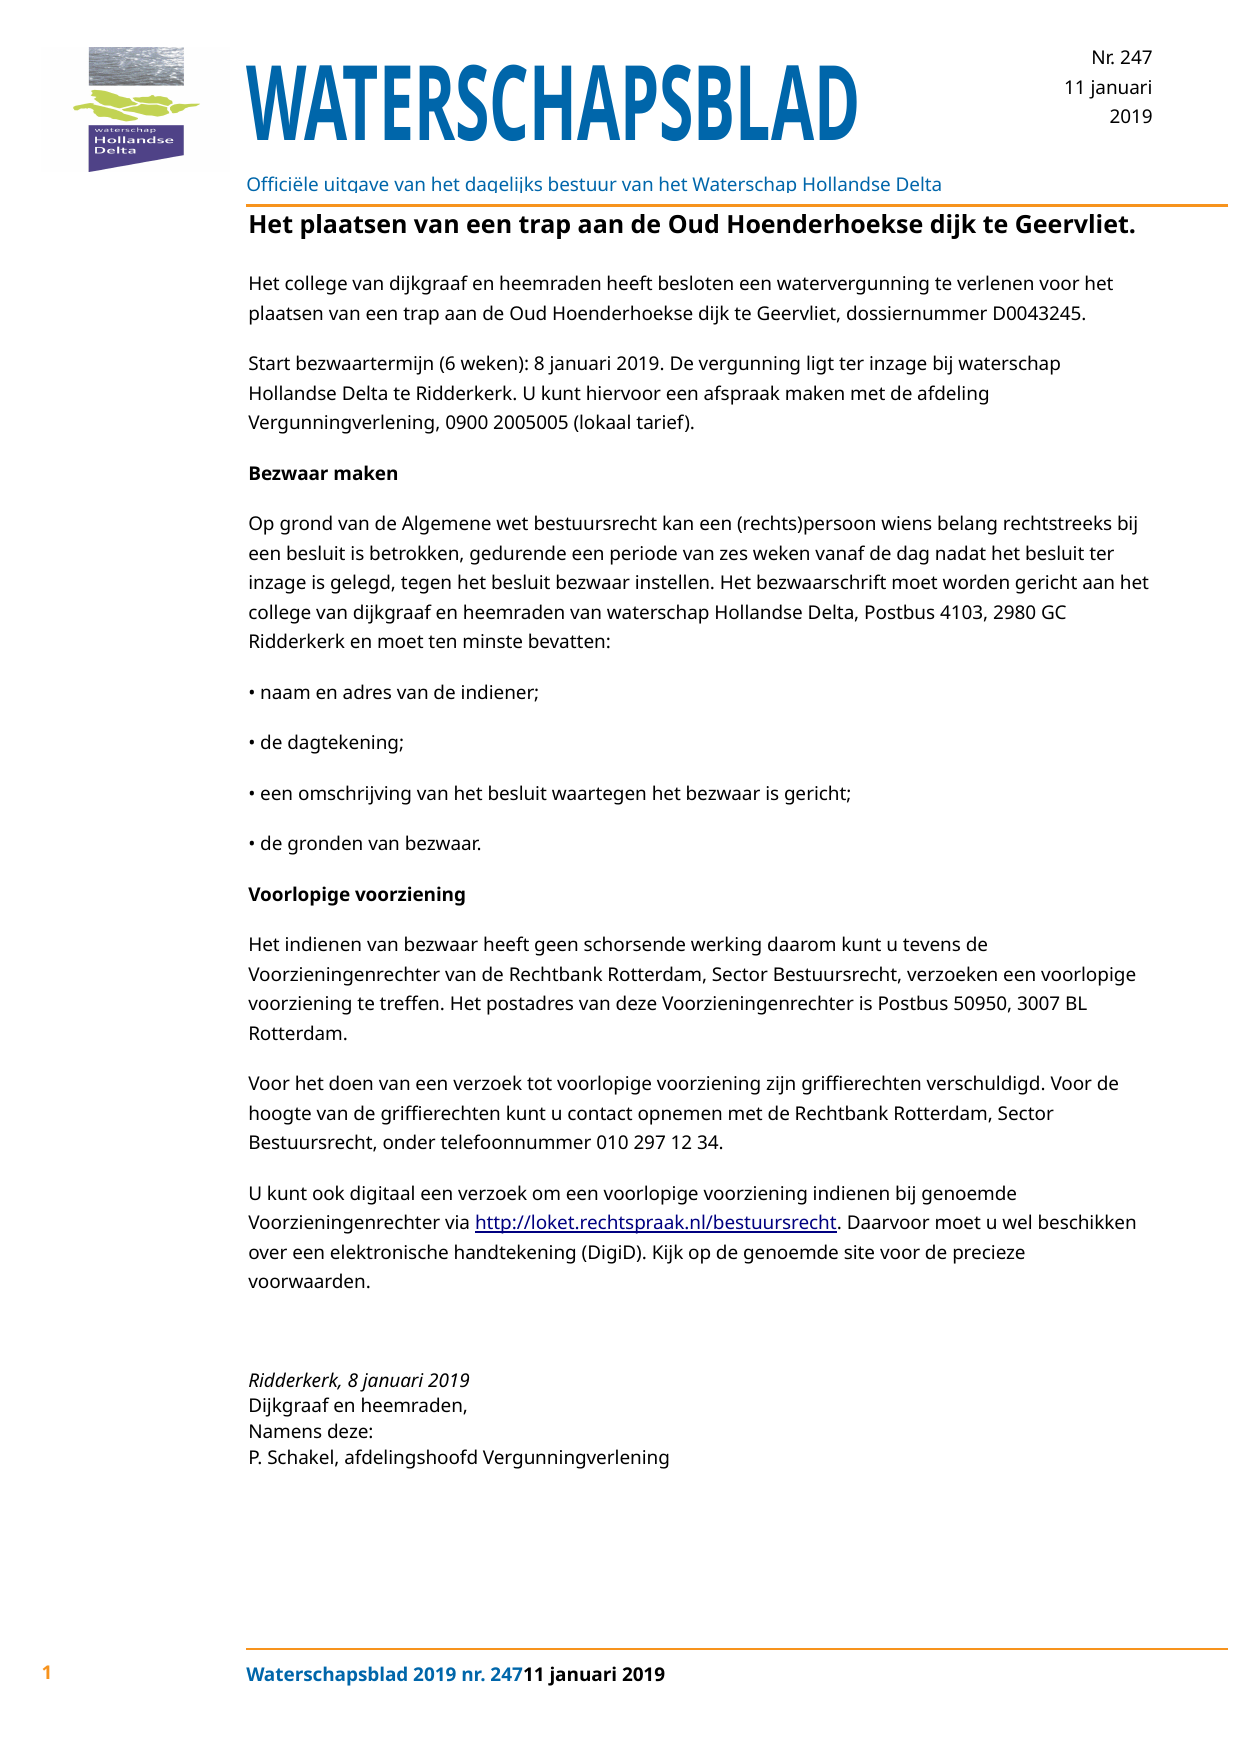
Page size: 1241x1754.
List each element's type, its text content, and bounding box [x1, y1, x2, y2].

text Het plaatsen van een trap aan de Oud Hoenderhoekse dijk te Geervliet. [248, 207, 1152, 241]
text Dijkgraaf en heemraden, [248, 1393, 1152, 1418]
text Ridderkerk, 8 januari 2019 [248, 1367, 1152, 1393]
text • een omschrijving van het besluit waartegen het bezwaar is gericht; [248, 780, 1152, 806]
text Bezwaar maken [248, 460, 1152, 486]
text Namens deze: [248, 1418, 1152, 1444]
text • naam en adres van de indiener; [248, 679, 1152, 705]
text Voor het doen van een verzoek tot voorlopige voorziening zijn griffierechten verschuldigd. Voor de hoogte van de griffierechten kunt u contact opnemen met de Rechtbank Rotterdam, Sector Bestuursrecht, onder telefoonnummer 010 297 12 34. [248, 1070, 1152, 1155]
text Het college van dijkgraaf en heemraden heeft besloten een watervergunning te verlenen voor het plaatsen van een trap aan de Oud Hoenderhoekse dijk te Geervliet, dossiernummer D0043245. [248, 270, 1152, 326]
text U kunt ook digitaal een verzoek om een voorlopige voorziening indienen bij genoemde Voorzieningenrechter via http://loket.rechtspraak.nl/bestuursrecht. Daarvoor moet u wel beschikken over een elektronische handtekening (DigiD). Kijk op de genoemde site voor de precieze voorwaarden. [248, 1180, 1152, 1294]
text Het indienen van bezwaar heeft geen schorsende werking daarom kunt u tevens de Voorzieningenrechter van de Rechtbank Rotterdam, Sector Bestuursrecht, verzoeken een voorlopige voorziening te treffen. Het postadres van deze Voorzieningenrechter is Postbus 50950, 3007 BL Rotterdam. [248, 931, 1152, 1046]
text Op grond van de Algemene wet bestuursrecht kan een (rechts)persoon wiens belang rechtstreeks bij een besluit is betrokken, gedurende een periode van zes weken vanaf de dag nadat het besluit ter inzage is gelegd, tegen het besluit bezwaar instellen. Het bezwaarschrift moet worden gericht aan het college van dijkgraaf en heemraden van waterschap Hollandse Delta, Postbus 4103, 2980 GC Ridderkerk en moet ten minste bevatten: [248, 510, 1152, 654]
text Voorlopige voorziening [248, 881, 1152, 906]
picture [41, 47, 231, 172]
text • de gronden van bezwaar. [248, 830, 1152, 856]
text • de dagtekening; [248, 729, 1152, 755]
text Start bezwaartermijn (6 weken): 8 januari 2019. De vergunning ligt ter inzage bij waterschap Hollandse Delta te Ridderkerk. U kunt hiervoor een afspraak maken met de afdeling Vergunningverlening, 0900 2005005 (lokaal tarief). [248, 350, 1152, 435]
text P. Schakel, afdelingshoofd Vergunningverlening [248, 1444, 1152, 1470]
